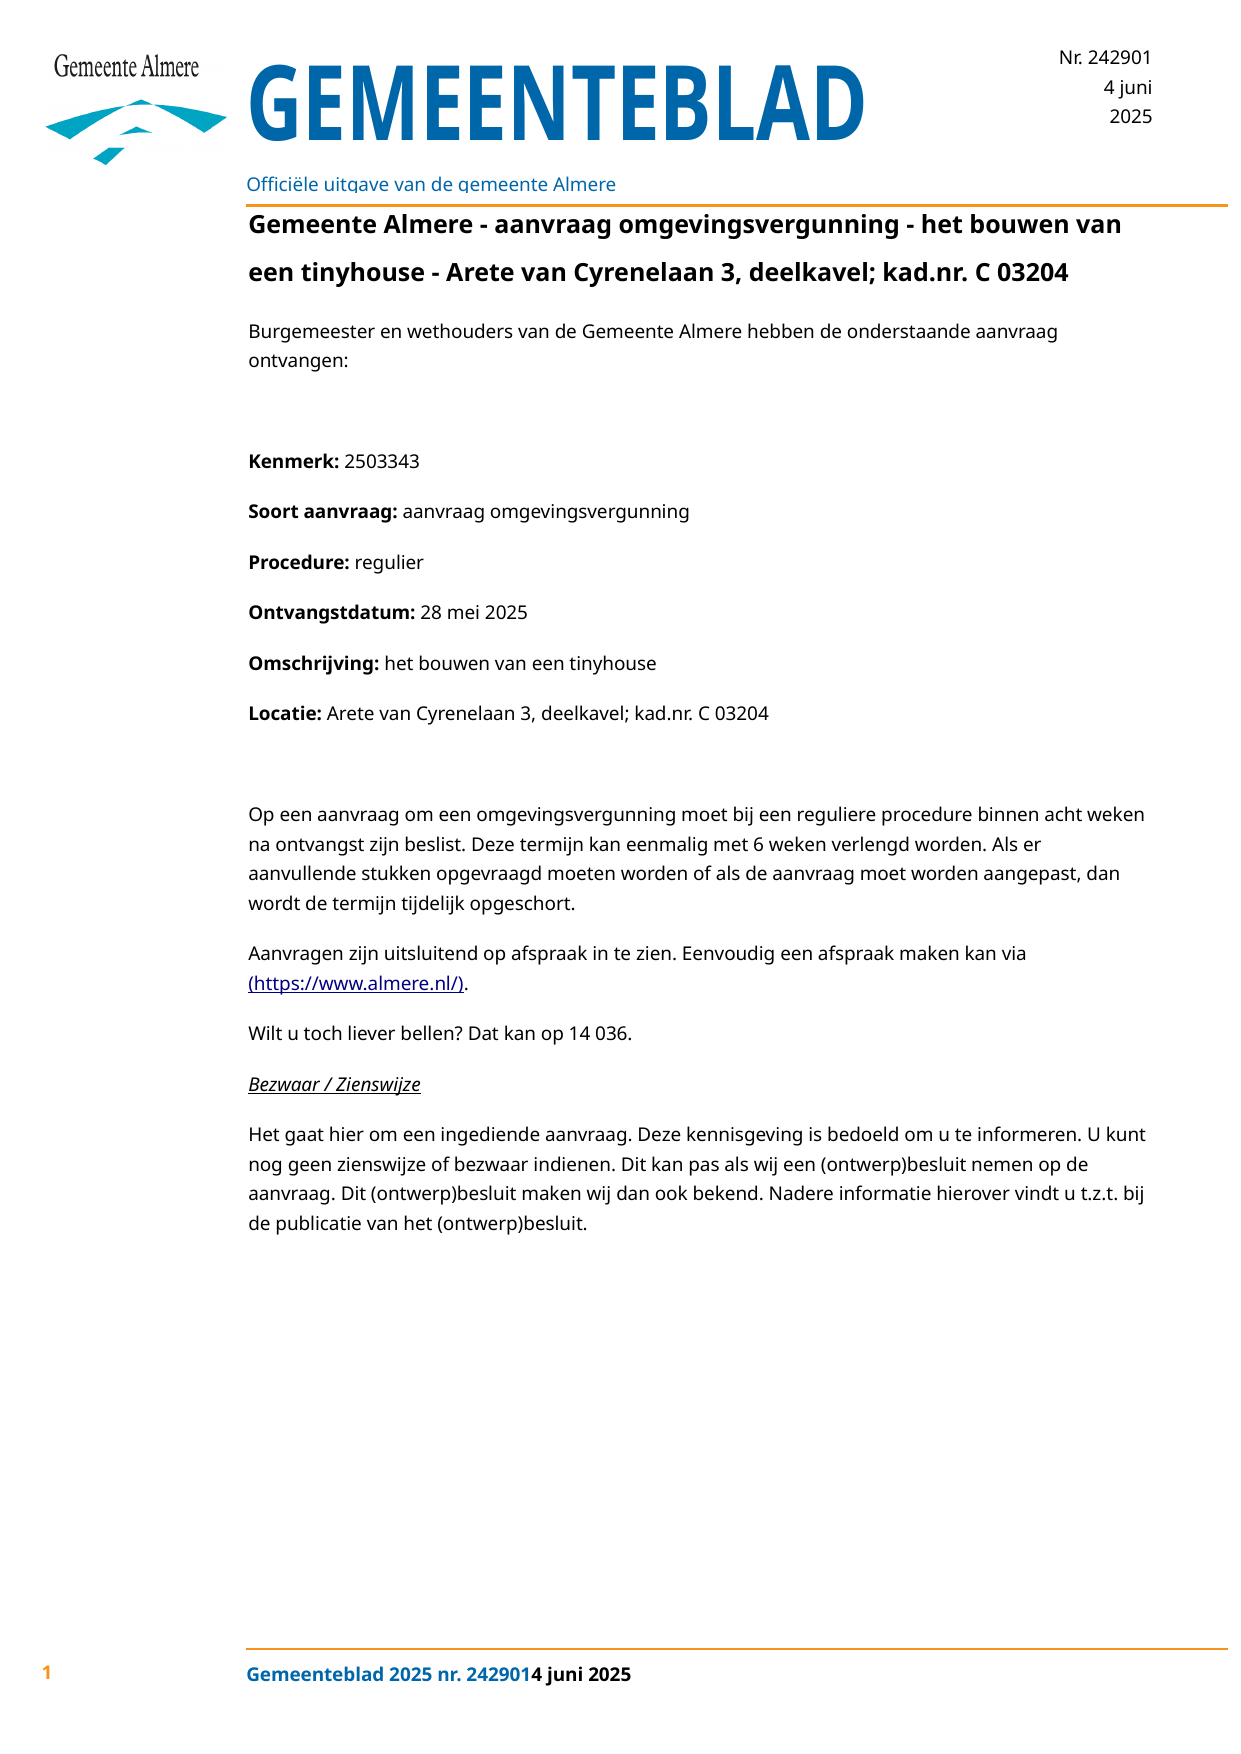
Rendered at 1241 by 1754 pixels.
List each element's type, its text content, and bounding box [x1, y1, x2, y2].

text Burgemeester en wethouders van de Gemeente Almere hebben de onderstaande aanvraag ontvangen: [248, 318, 1152, 373]
text Het gaat hier om een ingediende aanvraag. Deze kennisgeving is bedoeld om u te informeren. U kunt nog geen zienswijze of bezwaar indienen. Dit kan pas als wij een (ontwerp)besluit nemen op de aanvraag. Dit (ontwerp)besluit maken wij dan ook bekend. Nadere informatie hierover vindt u t.z.t. bij de publicatie van het (ontwerp)besluit. [248, 1121, 1152, 1236]
text Wilt u toch liever bellen? Dat kan op 14 036. [248, 1020, 1152, 1046]
text Soort aanvraag: aanvraag omgevingsvergunning [248, 499, 1152, 524]
text Op een aanvraag om een omgevingsvergunning moet bij een reguliere procedure binnen acht weken na ontvangst zijn beslist. Deze termijn kan eenmalig met 6 weken verlengd worden. Als er aanvullende stukken opgevraagd moeten worden of als de aanvraag moet worden aangepast, dan wordt de termijn tijdelijk opgeschort. [248, 801, 1152, 916]
picture [41, 47, 231, 172]
text Ontvangstdatum: 28 mei 2025 [248, 599, 1152, 625]
text Procedure: regulier [248, 549, 1152, 575]
text Bezwaar / Zienswijze [248, 1071, 1152, 1097]
text Aanvragen zijn uitsluitend op afspraak in te zien. Eenvoudig een afspraak maken kan via (https://www.almere.nl/). [248, 940, 1152, 996]
text Locatie: Arete van Cyrenelaan 3, deelkavel; kad.nr. C 03204 [248, 700, 1152, 726]
text Kenmerk: 2503343 [248, 448, 1152, 474]
text Gemeente Almere - aanvraag omgevingsvergunning - het bouwen van een tinyhouse - Arete van Cyrenelaan 3, deelkavel; kad.nr. C 03204 [248, 207, 1152, 288]
text Omschrijving: het bouwen van een tinyhouse [248, 650, 1152, 676]
